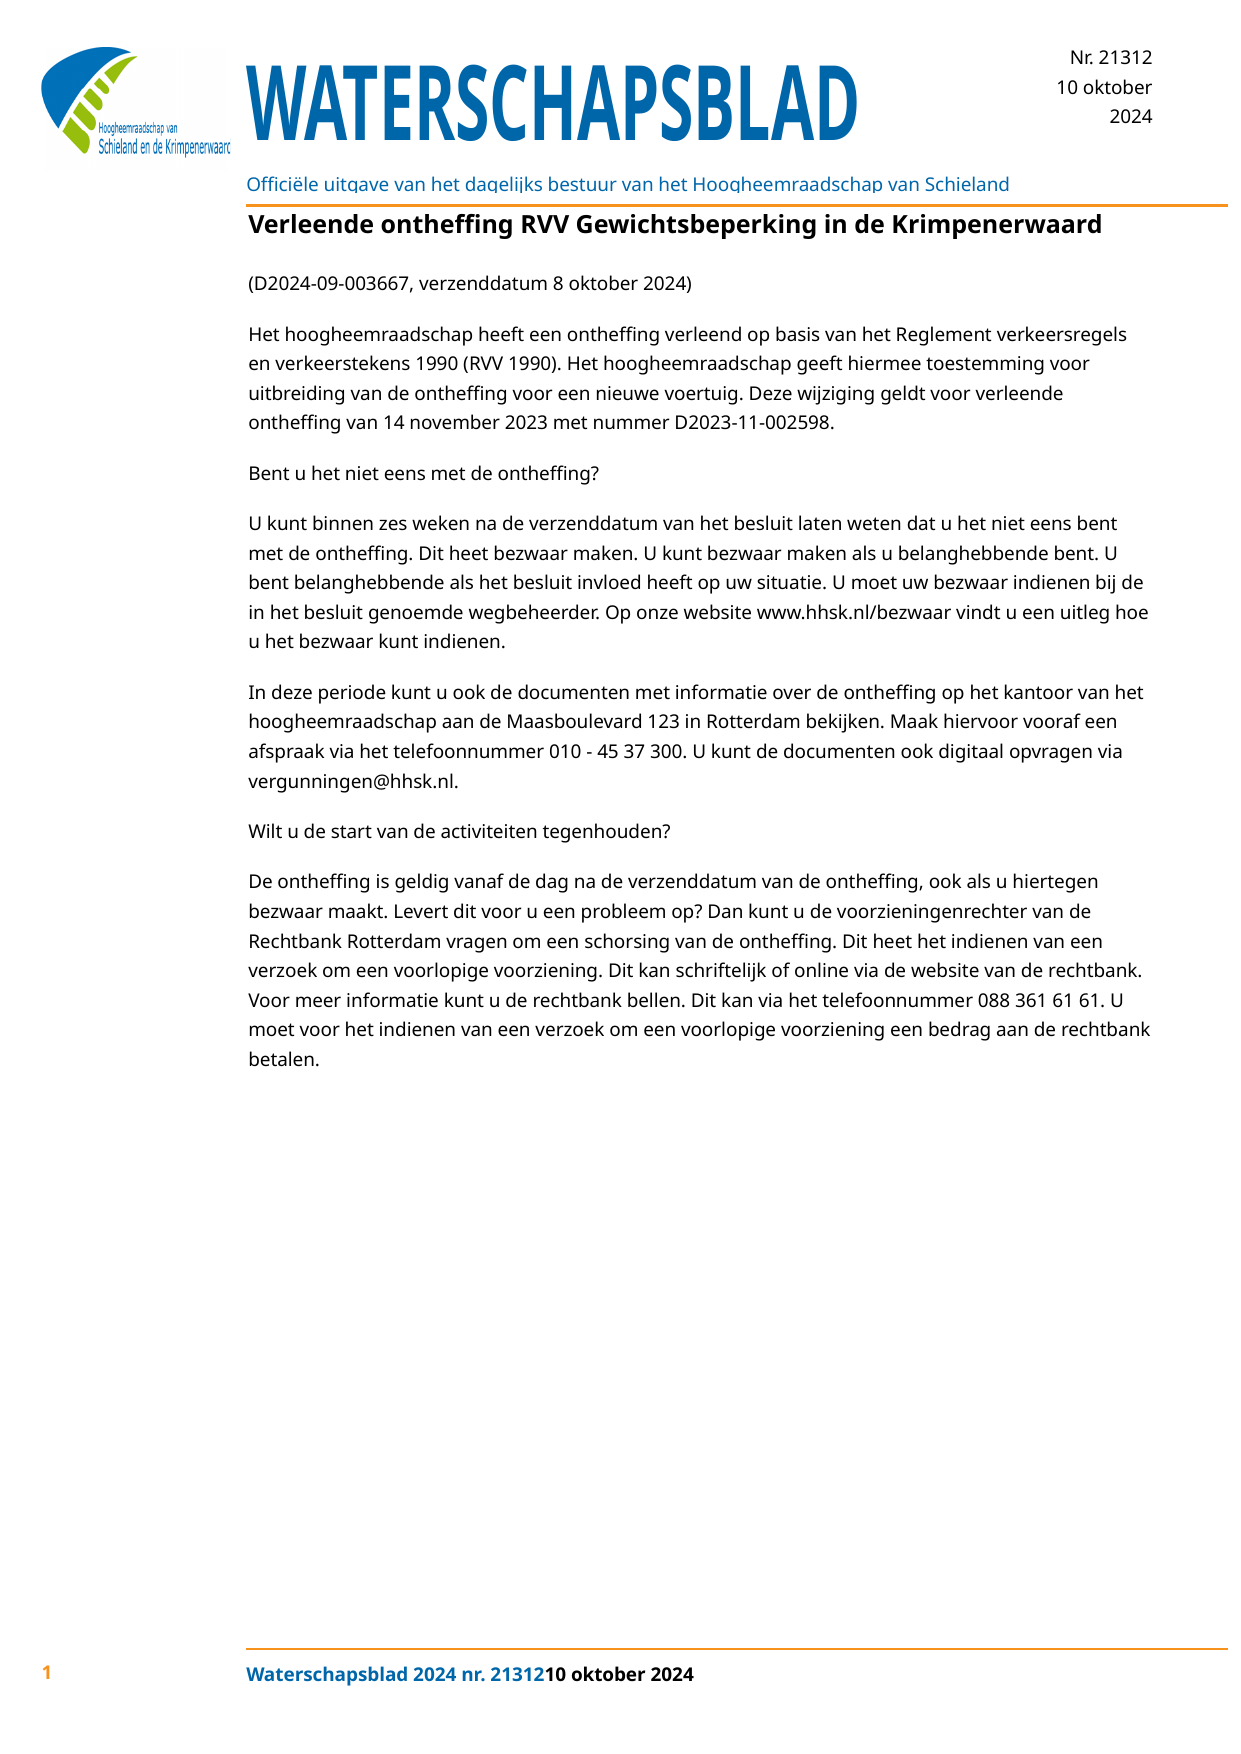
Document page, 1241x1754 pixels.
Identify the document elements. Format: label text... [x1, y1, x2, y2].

text Het hoogheemraadschap heeft een ontheffing verleend op basis van het Reglement verkeersregels en verkeerstekens 1990 (RVV 1990). Het hoogheemraadschap geeft hiermee toestemming voor uitbreiding van de ontheffing voor een nieuwe voertuig. Deze wijziging geldt voor verleende ontheffing van 14 november 2023 met nummer D2023-11-002598. [248, 321, 1152, 435]
text De ontheffing is geldig vanaf de dag na de verzenddatum van de ontheffing, ook als u hiertegen bezwaar maakt. Levert dit voor u een probleem op? Dan kunt u de voorzieningenrechter van de Rechtbank Rotterdam vragen om een schorsing van de ontheffing. Dit heet het indienen van een verzoek om een voorlopige voorziening. Dit kan schriftelijk of online via de website van de rechtbank. Voor meer informatie kunt u de rechtbank bellen. Dit kan via het telefoonnummer 088 361 61 61. U moet voor het indienen van een verzoek om een voorlopige voorziening een bedrag aan de rechtbank betalen. [248, 869, 1152, 1072]
text In deze periode kunt u ook de documenten met informatie over de ontheffing op het kantoor van het hoogheemraadschap aan de Maasboulevard 123 in Rotterdam bekijken. Maak hiervoor vooraf een afspraak via het telefoonnummer 010 - 45 37 300. U kunt de documenten ook digitaal opvragen via vergunningen@hhsk.nl. [248, 679, 1152, 793]
text Verleende ontheffing RVV Gewichtsbeperking in de Krimpenerwaard [248, 207, 1152, 241]
text Bent u het niet eens met de ontheffing? [248, 460, 1152, 486]
picture [41, 47, 231, 172]
text Wilt u de start van de activiteiten tegenhouden? [248, 818, 1152, 844]
text U kunt binnen zes weken na de verzenddatum van het besluit laten weten dat u het niet eens bent met de ontheffing. Dit heet bezwaar maken. U kunt bezwaar maken als u belanghebbende bent. U bent belanghebbende als het besluit invloed heeft op uw situatie. U moet uw bezwaar indienen bij de in het besluit genoemde wegbeheerder. Op onze website www.hhsk.nl/bezwaar vindt u een uitleg hoe u het bezwaar kunt indienen. [248, 510, 1152, 654]
text (D2024-09-003667, verzenddatum 8 oktober 2024) [248, 270, 1152, 296]
